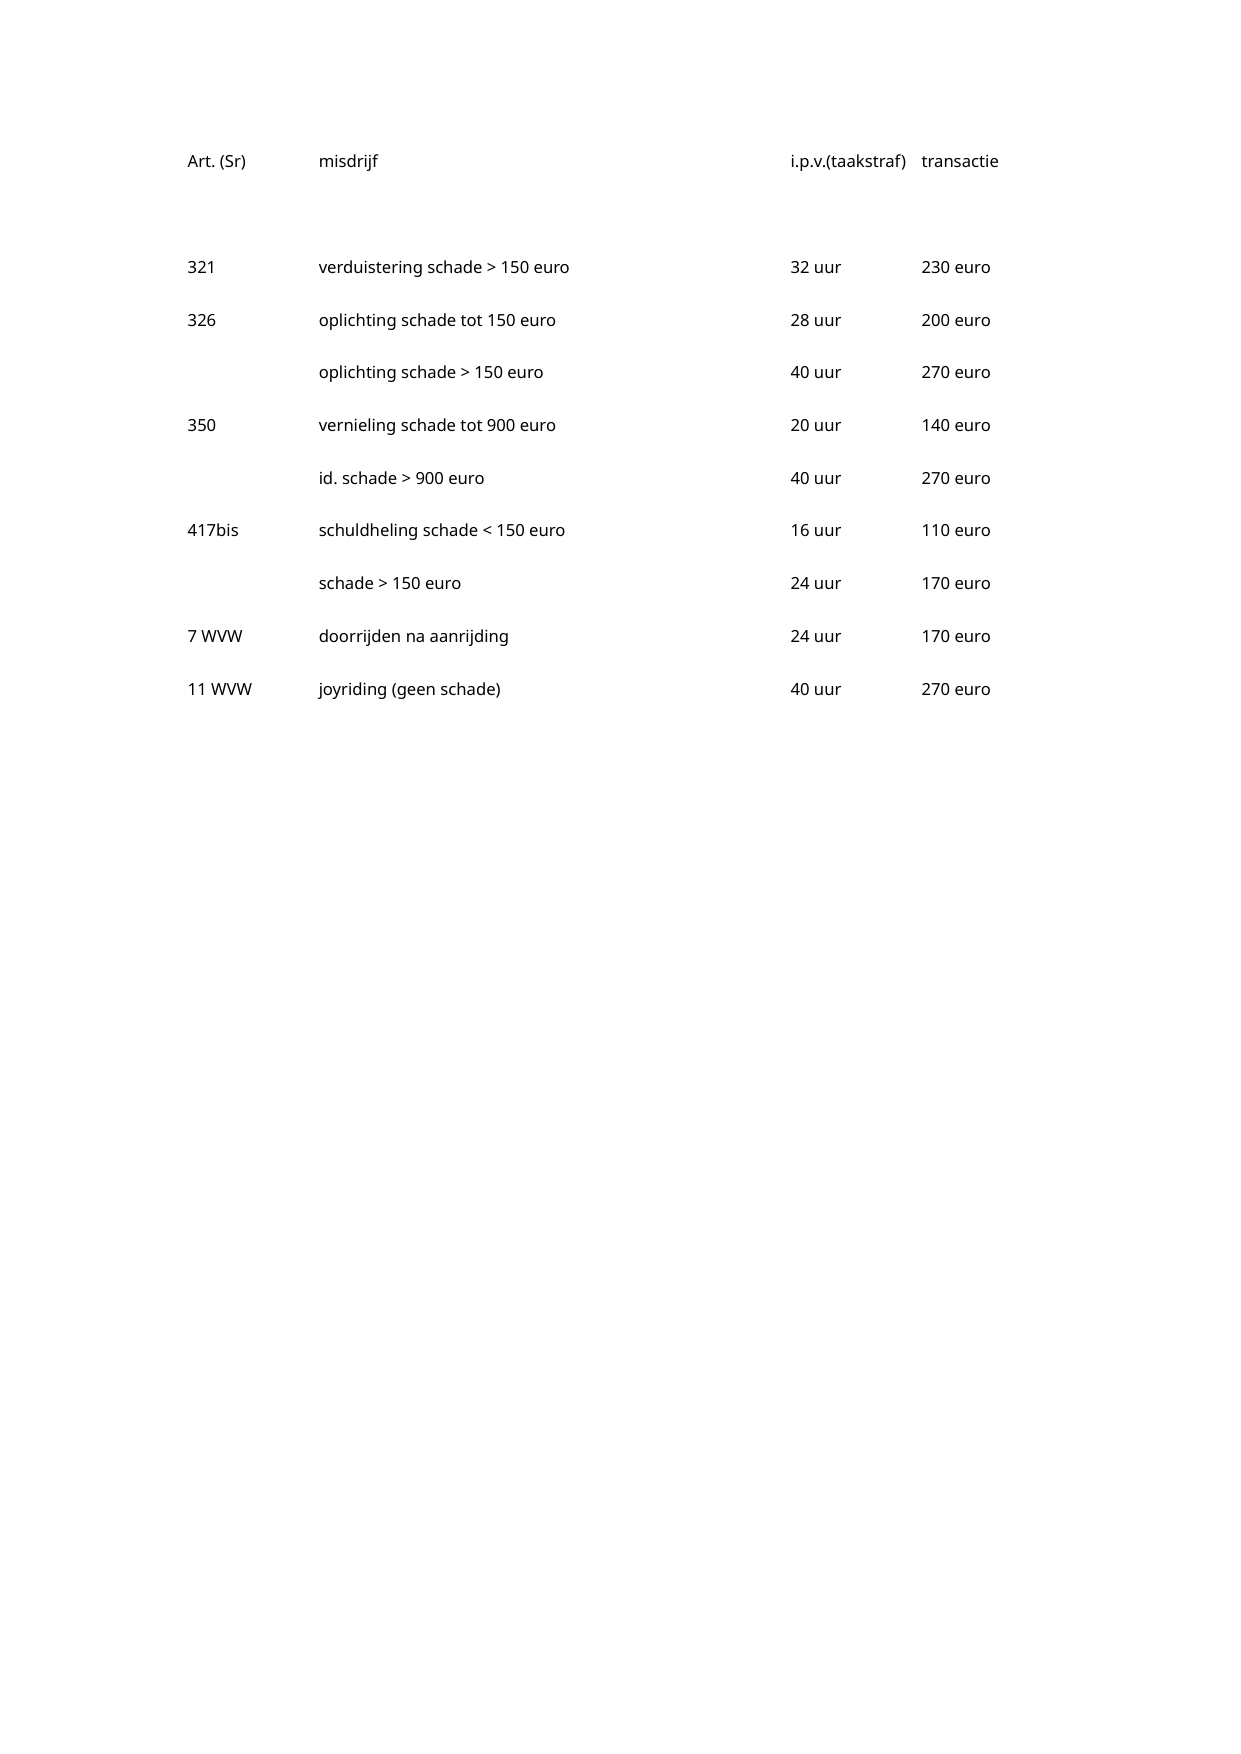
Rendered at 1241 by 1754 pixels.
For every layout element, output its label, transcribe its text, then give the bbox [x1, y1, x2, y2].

table_cell [790, 203, 921, 255]
table_cell 321 [188, 255, 318, 308]
table_cell doorrijden na aanrijding [319, 624, 790, 677]
table_cell 170 euro [921, 624, 1053, 677]
table_cell 350 [188, 414, 318, 519]
table_cell 140 euro 270 euro [921, 414, 1053, 519]
table_cell 110 euro 170 euro [921, 519, 1053, 624]
table_cell 417bis [188, 519, 318, 624]
table_header transactie [921, 150, 1053, 203]
table_cell verduistering schade > 150 euro [319, 255, 790, 308]
table_cell 230 euro [921, 255, 1053, 308]
table_cell 270 euro [921, 677, 1053, 730]
table_cell 24 uur [790, 624, 921, 677]
table_cell [921, 203, 1053, 255]
table_cell 32 uur [790, 255, 921, 308]
table_cell schuldheling schade < 150 euro schade > 150 euro [319, 519, 790, 624]
table_cell joyriding (geen schade) [319, 677, 790, 730]
table_cell vernieling schade tot 900 euro id. schade > 900 euro [319, 414, 790, 519]
table_cell 20 uur 40 uur [790, 414, 921, 519]
table_cell 40 uur [790, 677, 921, 730]
table_cell 28 uur 40 uur [790, 308, 921, 413]
table_header i.p.v.(taakstraf) [790, 150, 921, 203]
table_cell 11 WVW [188, 677, 318, 730]
table_header Art. (Sr) [188, 150, 318, 203]
table_cell 326 [188, 308, 318, 413]
table_cell oplichting schade tot 150 euro oplichting schade > 150 euro [319, 308, 790, 413]
table_cell 200 euro 270 euro [921, 308, 1053, 413]
table_cell [319, 203, 790, 255]
table_cell [188, 203, 318, 255]
table_header misdrijf [319, 150, 790, 203]
table_cell 16 uur 24 uur [790, 519, 921, 624]
table_cell 7 WVW [188, 624, 318, 677]
